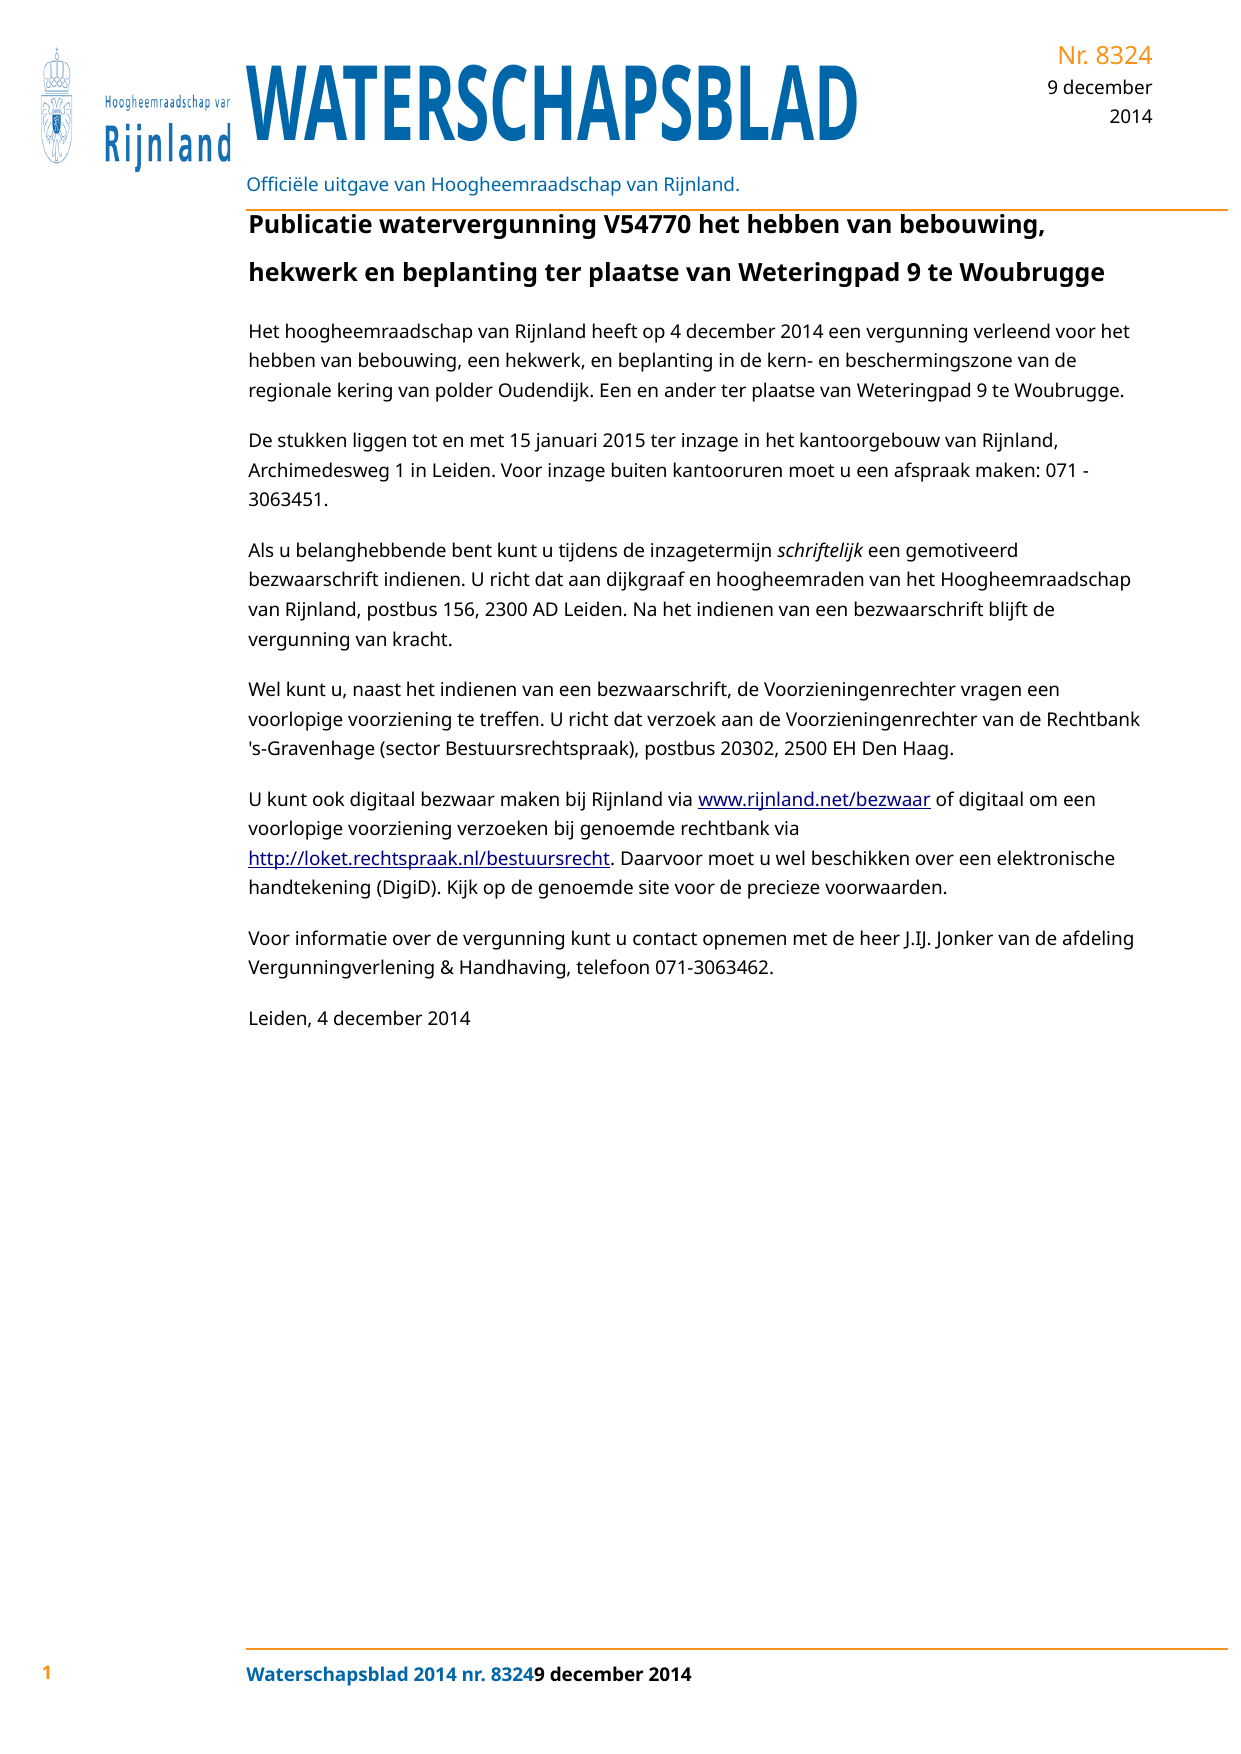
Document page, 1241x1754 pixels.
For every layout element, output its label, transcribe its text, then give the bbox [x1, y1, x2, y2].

text De stukken liggen tot en met 15 januari 2015 ter inzage in het kantoorgebouw van Rijnland, Archimedesweg 1 in Leiden. Voor inzage buiten kantooruren moet u een afspraak maken: 071 - 3063451. [248, 427, 1152, 512]
text U kunt ook digitaal bezwaar maken bij Rijnland via www.rijnland.net/bezwaar of digitaal om een voorlopige voorziening verzoeken bij genoemde rechtbank via http://loket.rechtspraak.nl/bestuursrecht. Daarvoor moet u wel beschikken over een elektronische handtekening (DigiD). Kijk op de genoemde site voor de precieze voorwaarden. [248, 786, 1152, 900]
text Voor informatie over de vergunning kunt u contact opnemen met de heer J.IJ. Jonker van de afdeling Vergunningverlening & Handhaving, telefoon 071-3063462. [248, 925, 1152, 980]
text Leiden, 4 december 2014 [248, 1005, 1152, 1031]
text Als u belanghebbende bent kunt u tijdens de inzagetermijn schriftelijk een gemotiveerd bezwaarschrift indienen. U richt dat aan dijkgraaf en hoogheemraden van het Hoogheemraadschap van Rijnland, postbus 156, 2300 AD Leiden. Na het indienen van een bezwaarschrift blijft de vergunning van kracht. [248, 537, 1152, 652]
picture [41, 47, 231, 172]
text Publicatie watervergunning V54770 het hebben van bebouwing, hekwerk en beplanting ter plaatse van Weteringpad 9 te Woubrugge [248, 211, 1152, 288]
text Wel kunt u, naast het indienen van een bezwaarschrift, de Voorzieningenrechter vragen een voorlopige voorziening te treffen. U richt dat verzoek aan de Voorzieningenrechter van de Rechtbank 's-Gravenhage (sector Bestuursrechtspraak), postbus 20302, 2500 EH Den Haag. [248, 676, 1152, 761]
text Het hoogheemraadschap van Rijnland heeft op 4 december 2014 een vergunning verleend voor het hebben van bebouwing, een hekwerk, en beplanting in de kern- en beschermingszone van de regionale kering van polder Oudendijk. Een en ander ter plaatse van Weteringpad 9 te Woubrugge. [248, 318, 1152, 403]
